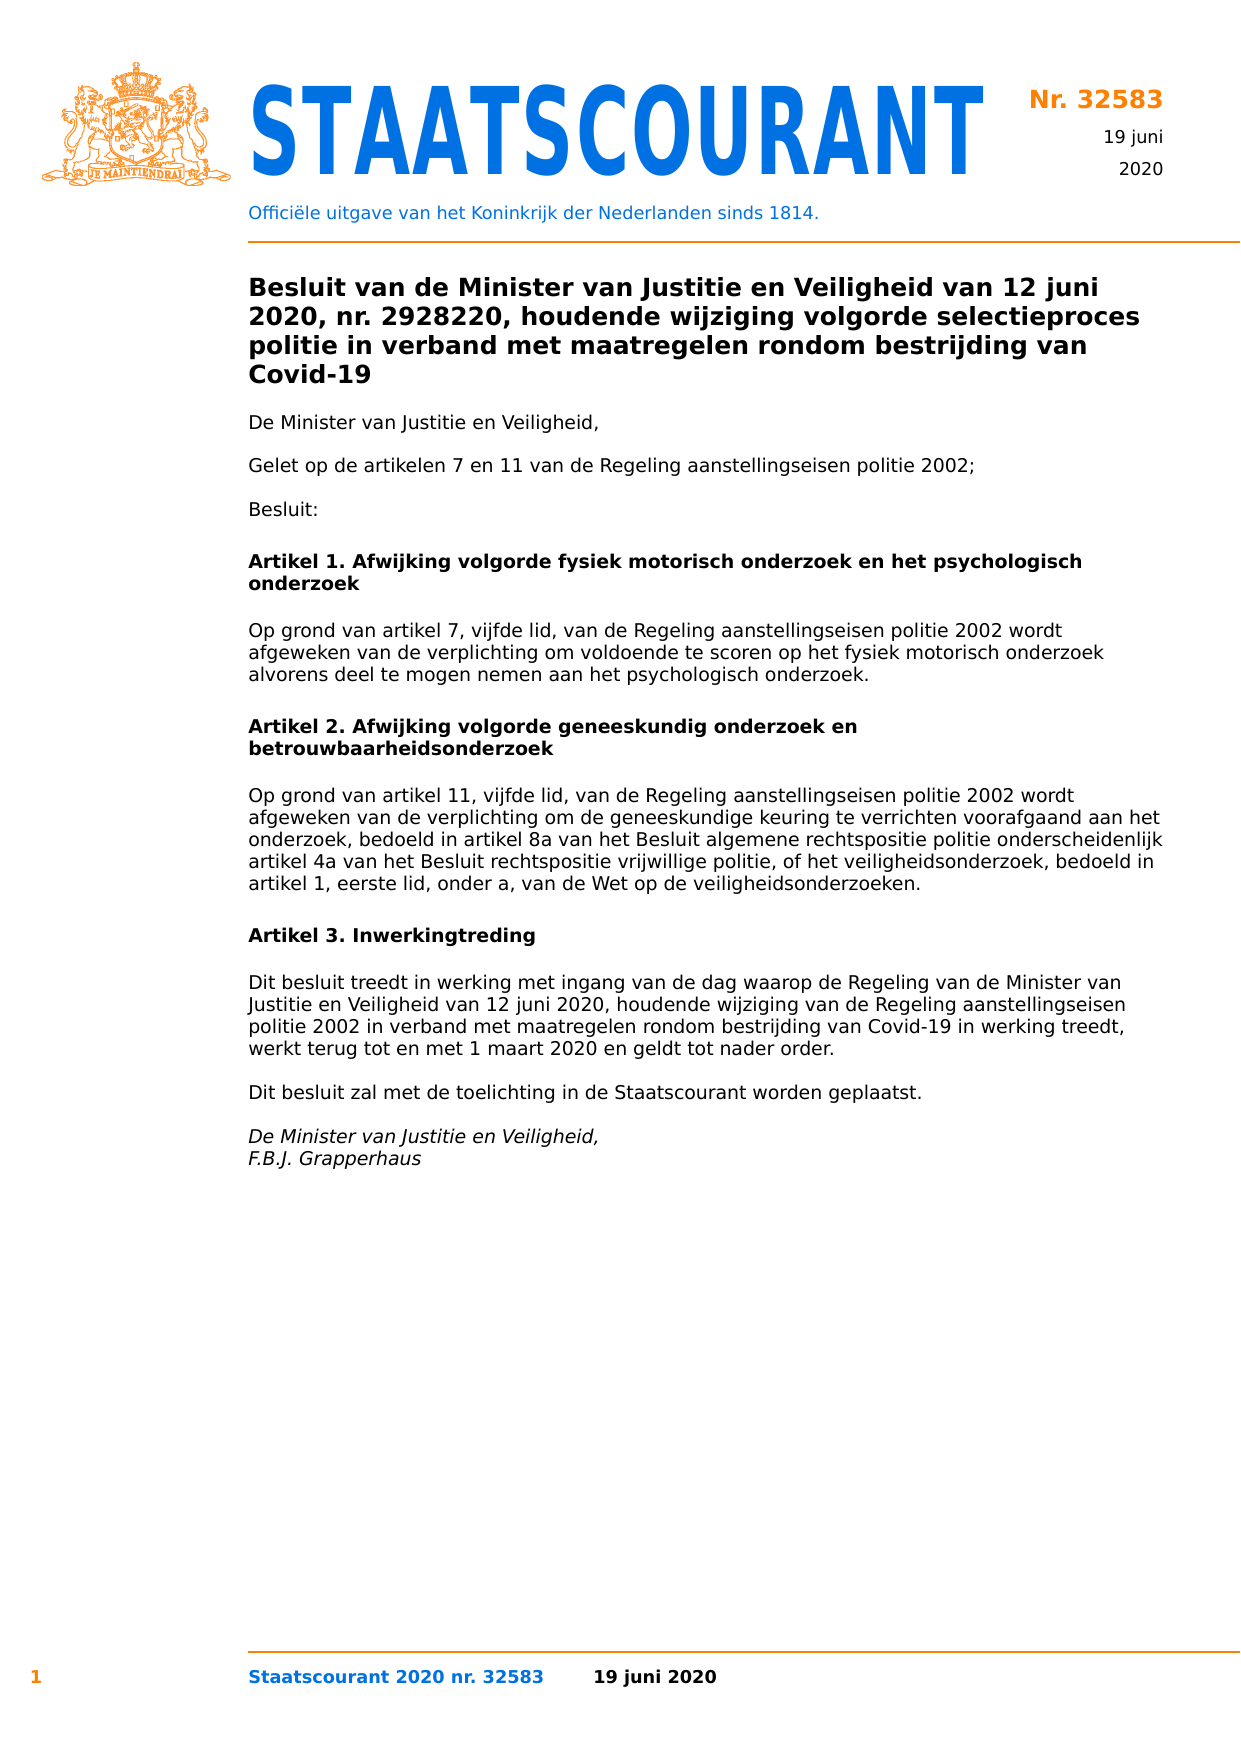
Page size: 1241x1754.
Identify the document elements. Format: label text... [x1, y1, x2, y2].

table_header [25, 62, 248, 241]
subtitle Artikel 2. Afwijking volgorde geneeskundig onderzoek en betrouwbaarheidsonderzoek [248, 716, 1163, 760]
text De Minister van Justitie en Veiligheid, [248, 412, 1163, 433]
table_header Nr. 32583 [998, 62, 1240, 121]
subtitle Artikel 3. Inwerkingtreding [248, 925, 1163, 947]
table_cell Officiële uitgave van het Koninkrijk der Nederlanden sinds 1814. [248, 203, 1240, 241]
subtitle Artikel 1. Afwijking volgorde fysiek motorisch onderzoek en het psychologisch onderzoek [248, 551, 1163, 595]
table_header STAATSCOURANT [248, 62, 998, 203]
text Dit besluit zal met de toelichting in de Staatscourant worden geplaatst. [248, 1082, 1163, 1104]
subtitle Besluit van de Minister van Justitie en Veiligheid van 12 juni 2020, nr. 2928220, houdende wijziging volgorde selectieproces politie in verband met maatregelen rondom bestrijding van Covid-19 [248, 273, 1163, 390]
text Op grond van artikel 11, vijfde lid, van de Regeling aanstellingseisen politie 2002 wordt afgeweken van de verplichting om de geneeskundige keuring te verrichten voorafgaand aan het onderzoek, bedoeld in artikel 8a van het Besluit algemene rechtspositie politie onderscheidenlijk artikel 4a van het Besluit rechtspositie vrijwillige politie, of het veiligheidsonderzoek, bedoeld in artikel 1, eerste lid, onder a, van de Wet op de veiligheidsonderzoeken. [248, 785, 1163, 895]
text De Minister van Justitie en Veiligheid, F.B.J. Grapperhaus [248, 1126, 1163, 1169]
text Besluit: [248, 499, 1163, 521]
picture [41, 62, 231, 186]
text Gelet op de artikelen 7 en 11 van de Regeling aanstellingseisen politie 2002; [248, 455, 1163, 477]
text Dit besluit treedt in werking met ingang van de dag waarop de Regeling van de Minister van Justitie en Veiligheid van 12 juni 2020, houdende wijziging van de Regeling aanstellingseisen politie 2002 in verband met maatregelen rondom bestrijding van Covid-19 in werking treedt, werkt terug tot en met 1 maart 2020 en geldt tot nader order. [248, 972, 1163, 1060]
text Op grond van artikel 7, vijfde lid, van de Regeling aanstellingseisen politie 2002 wordt afgeweken van de verplichting om voldoende te scoren op het fysiek motorisch onderzoek alvorens deel te mogen nemen aan het psychologisch onderzoek. [248, 620, 1163, 686]
table_cell 2020 [998, 153, 1240, 203]
table_cell 19 juni [998, 121, 1240, 153]
